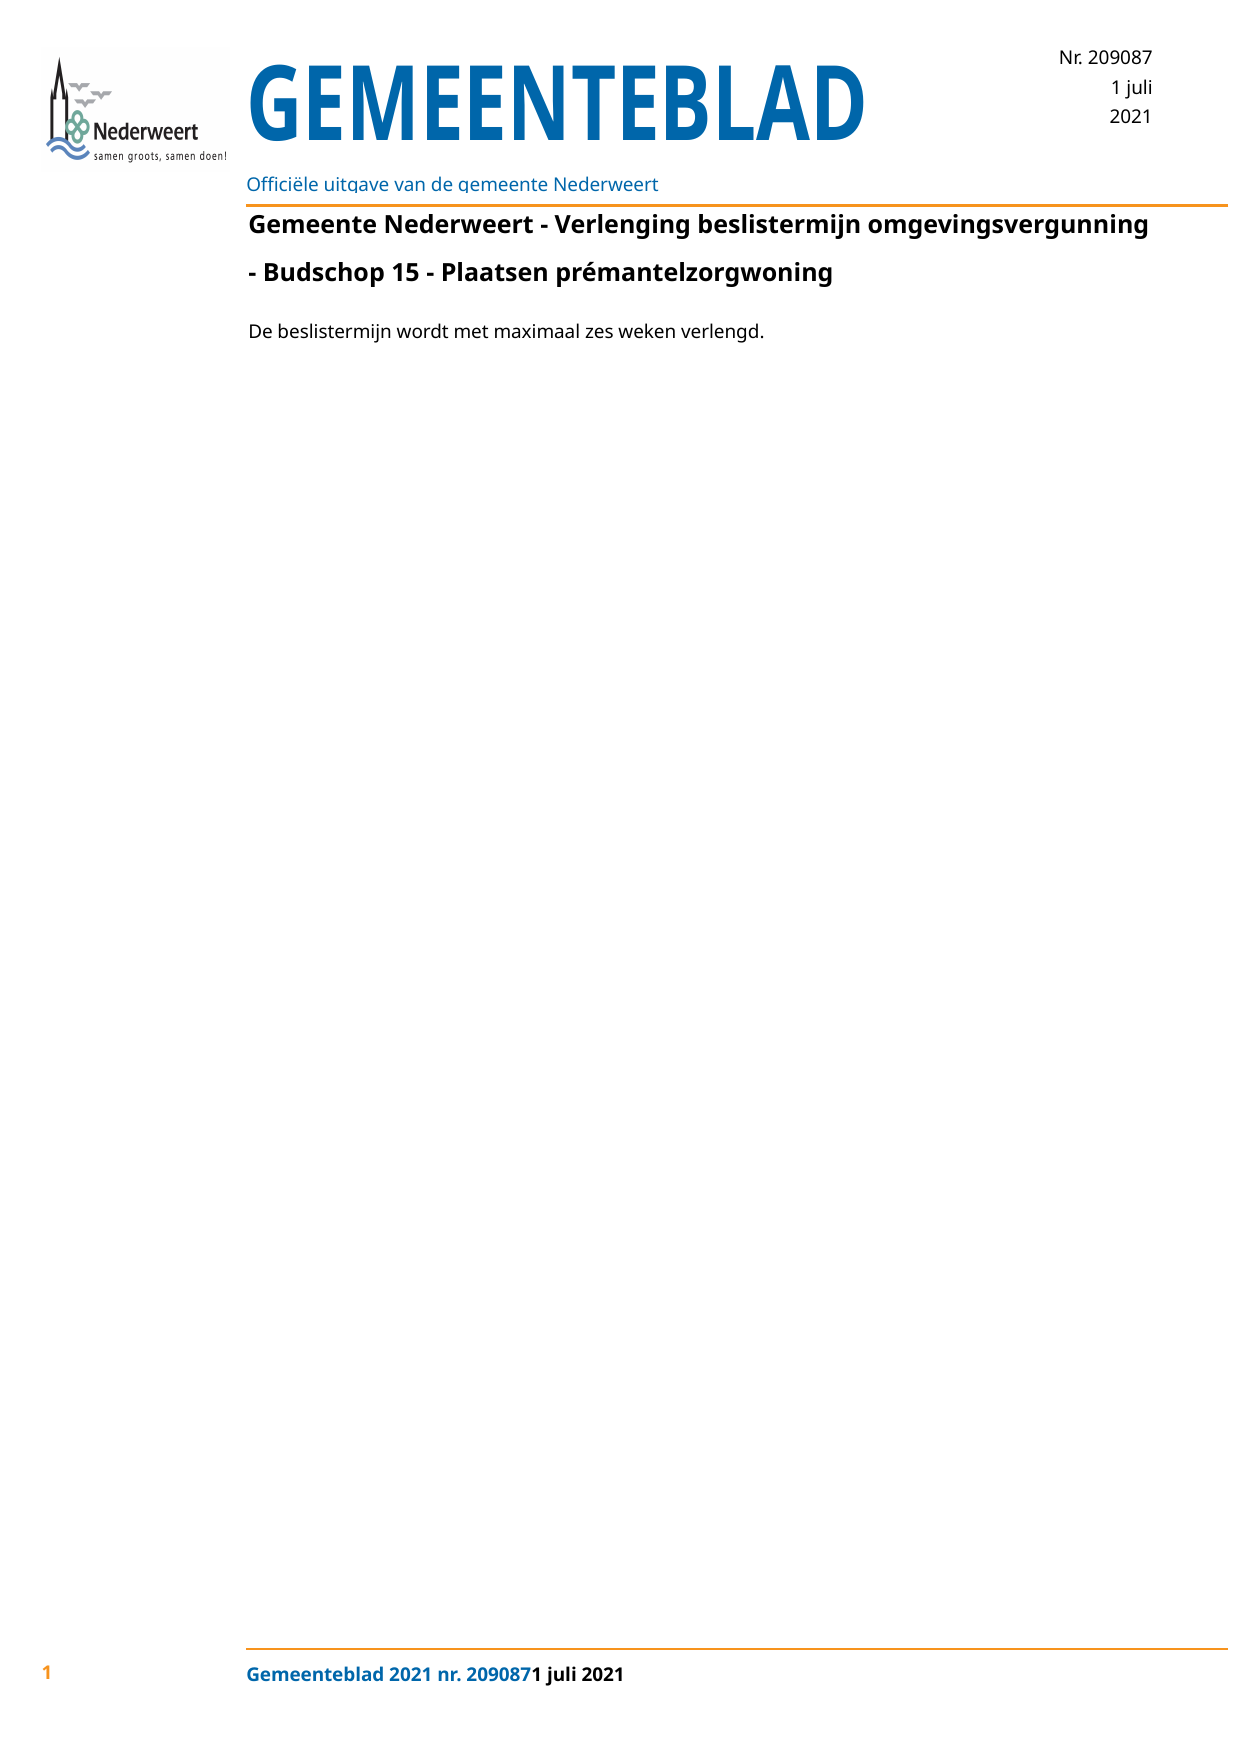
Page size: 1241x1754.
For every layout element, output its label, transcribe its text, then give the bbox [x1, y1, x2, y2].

picture [41, 47, 231, 172]
text Gemeente Nederweert - Verlenging beslistermijn omgevingsvergunning - Budschop 15 - Plaatsen prémantelzorgwoning [248, 207, 1152, 288]
text De beslistermijn wordt met maximaal zes weken verlengd. [248, 318, 1152, 344]
